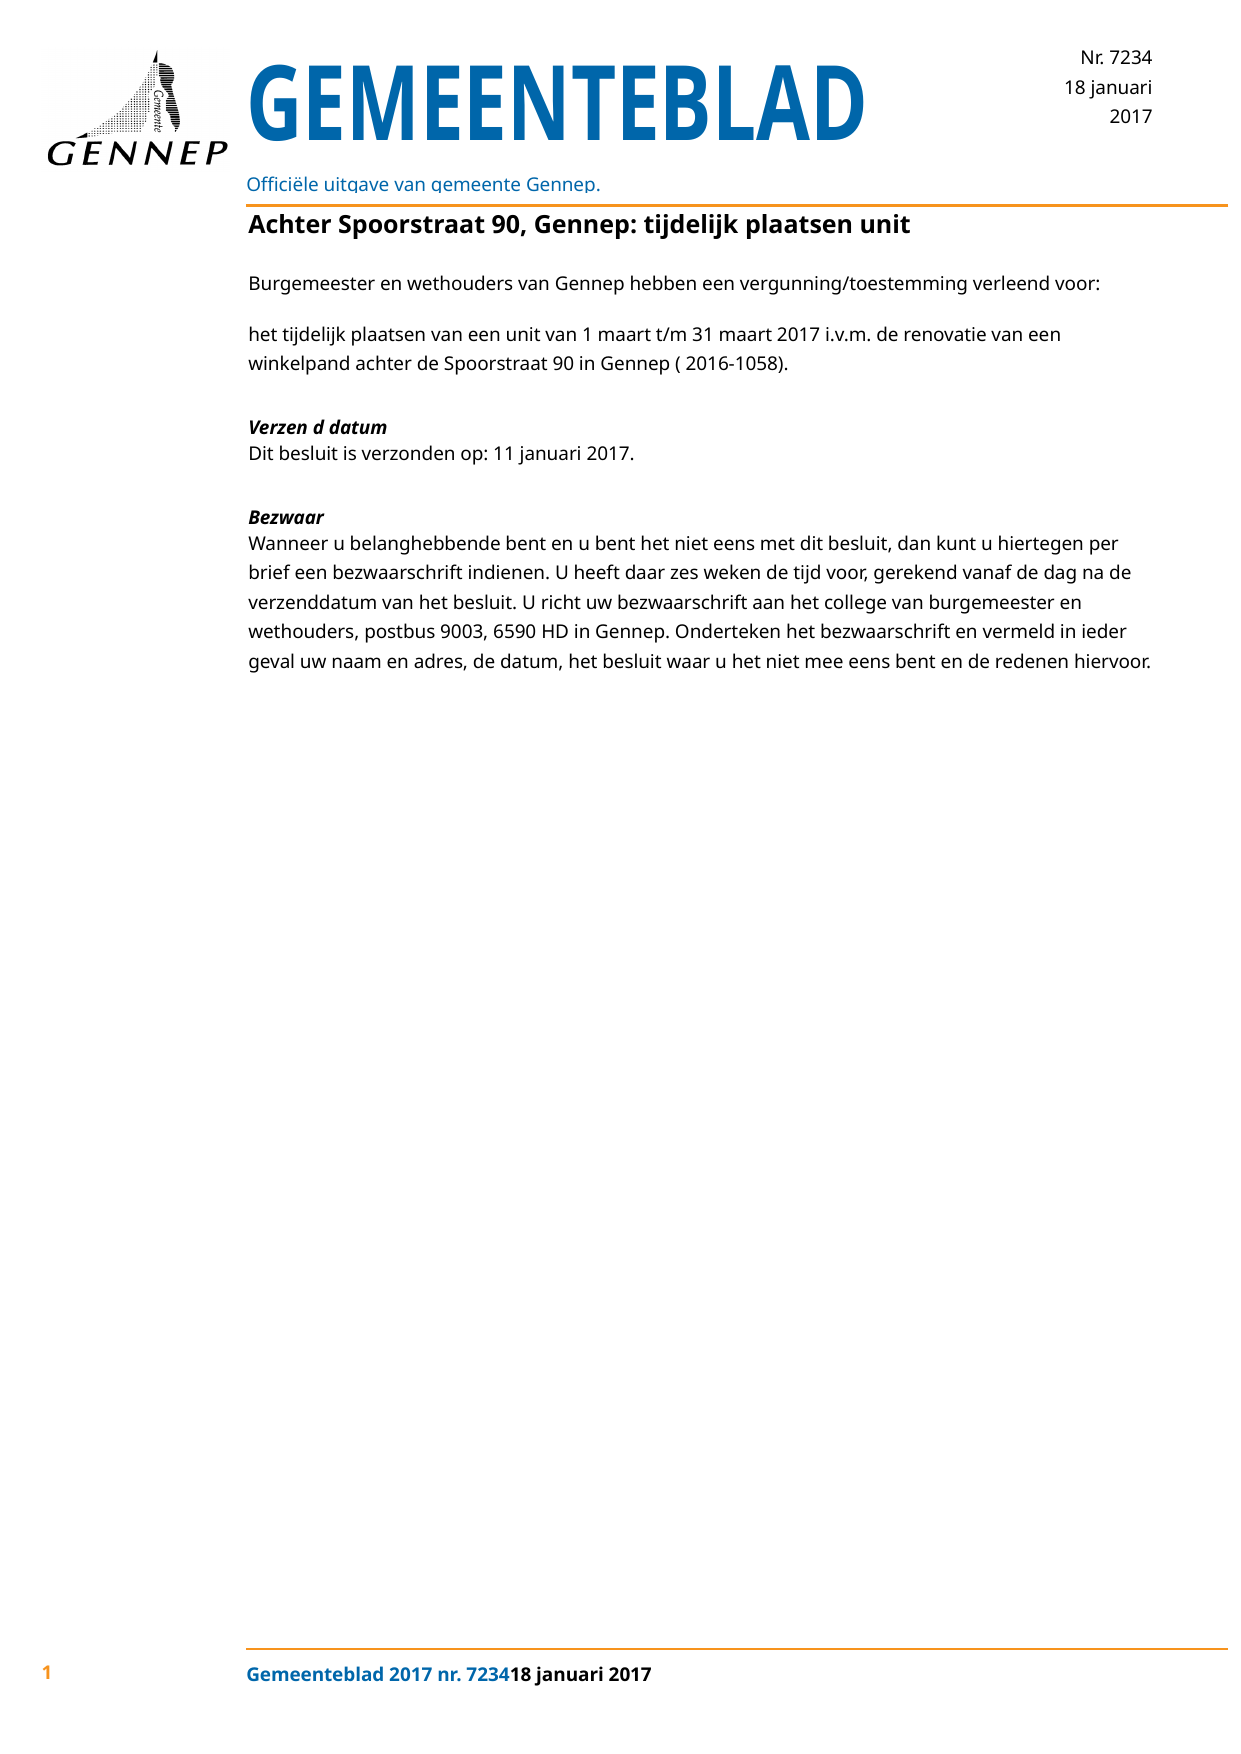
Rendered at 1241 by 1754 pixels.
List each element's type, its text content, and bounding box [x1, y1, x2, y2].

text Bezwaar [248, 504, 1152, 530]
text Dit besluit is verzonden op: 11 januari 2017. [248, 440, 1152, 466]
text Verzen d datum [248, 414, 1152, 440]
text het tijdelijk plaatsen van een unit van 1 maart t/m 31 maart 2017 i.v.m. de renovatie van een winkelpand achter de Spoorstraat 90 in Gennep ( 2016-1058). [248, 321, 1152, 376]
text Wanneer u belanghebbende bent en u bent het niet eens met dit besluit, dan kunt u hiertegen per brief een bezwaarschrift indienen. U heeft daar zes weken de tijd voor, gerekend vanaf de dag na de verzenddatum van het besluit. U richt uw bezwaarschrift aan het college van burgemeester en wethouders, postbus 9003, 6590 HD in Gennep. Onderteken het bezwaarschrift en vermeld in ieder geval uw naam en adres, de datum, het besluit waar u het niet mee eens bent en de redenen hiervoor. [248, 530, 1152, 674]
text Burgemeester en wethouders van Gennep hebben een vergunning/toestemming verleend voor: [248, 270, 1152, 296]
picture [41, 47, 231, 172]
text Achter Spoorstraat 90, Gennep: tijdelijk plaatsen unit [248, 207, 1152, 241]
